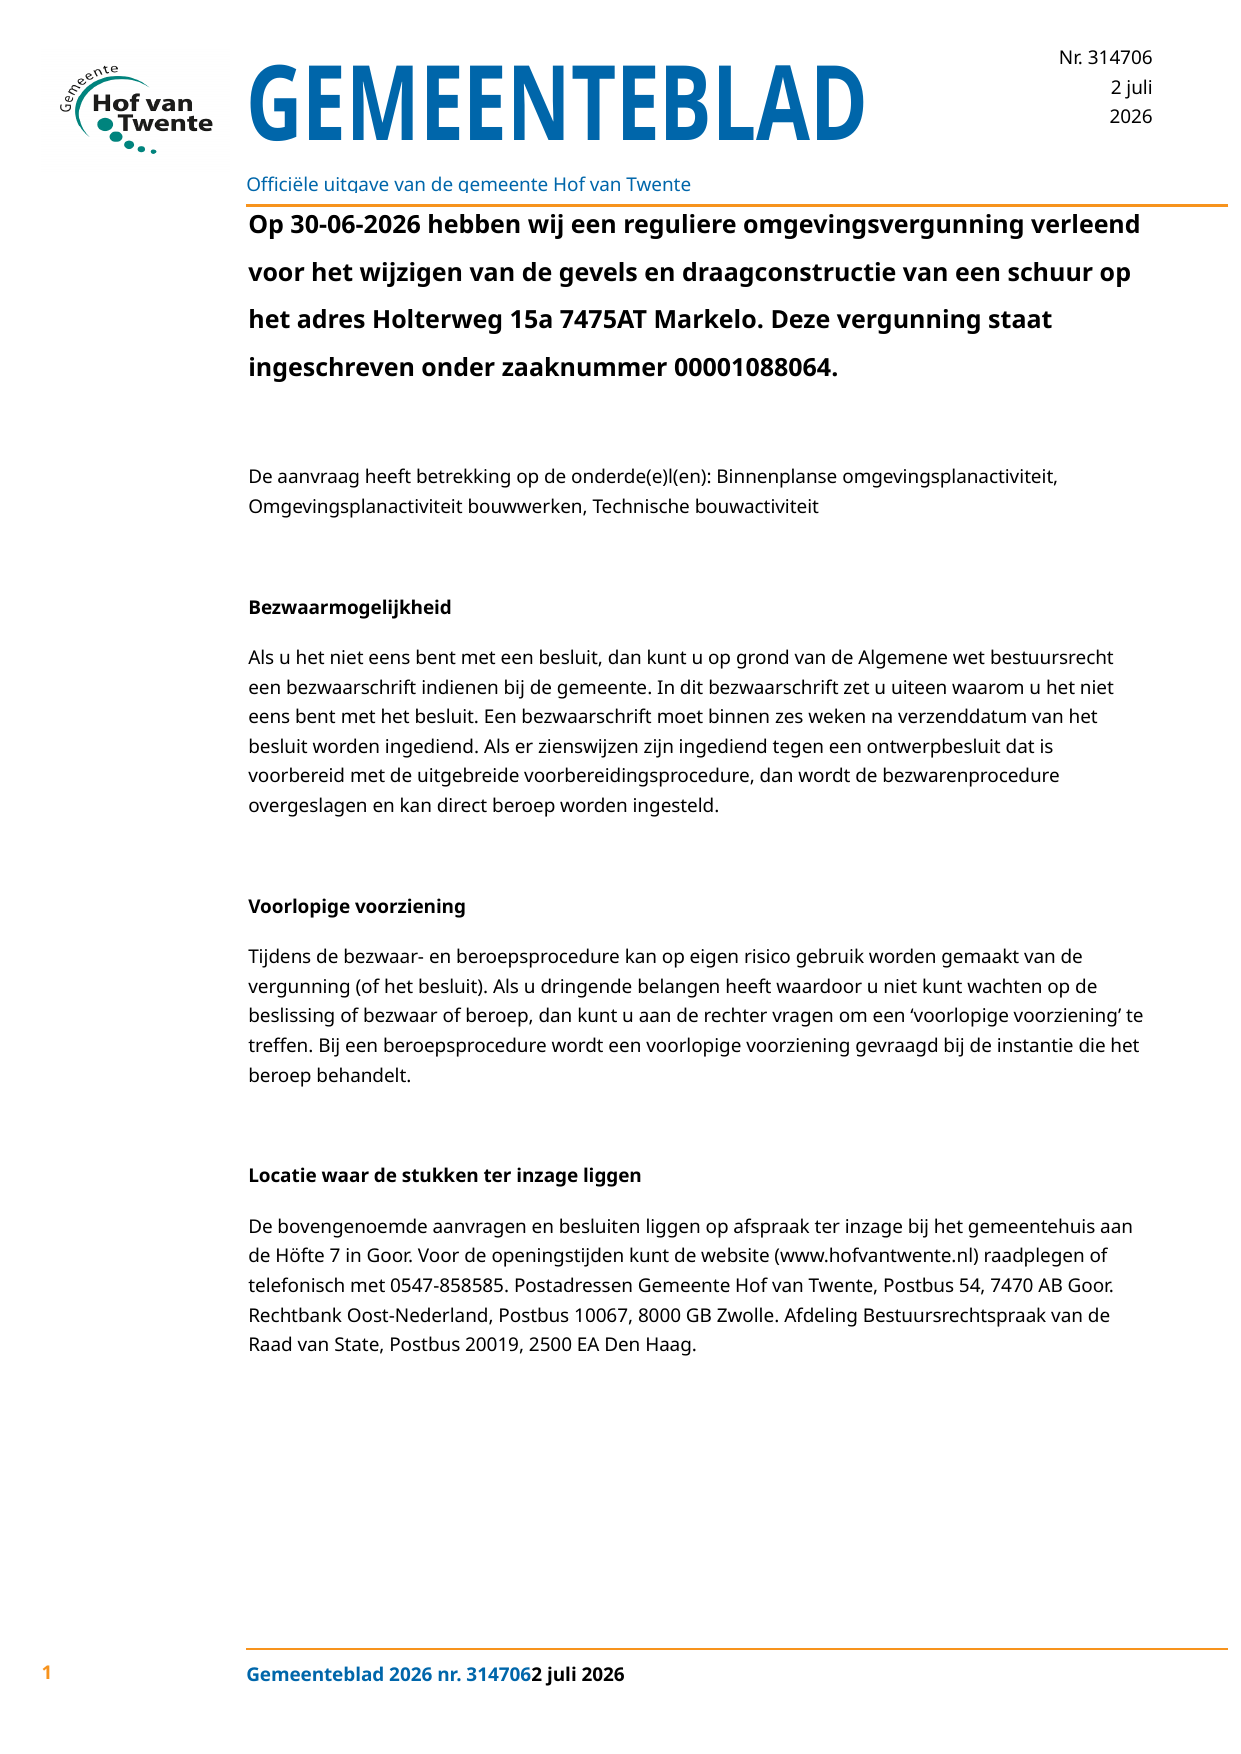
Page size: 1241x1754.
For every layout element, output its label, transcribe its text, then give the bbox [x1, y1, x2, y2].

text De bovengenoemde aanvragen en besluiten liggen op afspraak ter inzage bij het gemeentehuis aan de Höfte 7 in Goor. Voor de openingstijden kunt de website (www.hofvantwente.nl) raadplegen of telefonisch met 0547-858585. Postadressen Gemeente Hof van Twente, Postbus 54, 7470 AB Goor. Rechtbank Oost-Nederland, Postbus 10067, 8000 GB Zwolle. Afdeling Bestuursrechtspraak van de Raad van State, Postbus 20019, 2500 EA Den Haag. [248, 1213, 1152, 1357]
text Bezwaarmogelijkheid [248, 594, 1152, 620]
picture [41, 47, 231, 172]
text Voorlopige voorziening [248, 893, 1152, 919]
text De aanvraag heeft betrekking op de onderde(e)l(en): Binnenplanse omgevingsplanactiviteit, Omgevingsplanactiviteit bouwwerken, Technische bouwactiviteit [248, 463, 1152, 519]
text Tijdens de bezwaar- en beroepsprocedure kan op eigen risico gebruik worden gemaakt van de vergunning (of het besluit). Als u dringende belangen heeft waardoor u niet kunt wachten op de beslissing of bezwaar of beroep, dan kunt u aan de rechter vragen om een ‘voorlopige voorziening’ te treffen. Bij een beroepsprocedure wordt een voorlopige voorziening gevraagd bij de instantie die het beroep behandelt. [248, 943, 1152, 1088]
text Locatie waar de stukken ter inzage liggen [248, 1163, 1152, 1188]
text Als u het niet eens bent met een besluit, dan kunt u op grond van de Algemene wet bestuursrecht een bezwaarschrift indienen bij de gemeente. In dit bezwaarschrift zet u uiteen waarom u het niet eens bent met het besluit. Een bezwaarschrift moet binnen zes weken na verzenddatum van het besluit worden ingediend. Als er zienswijzen zijn ingediend tegen een ontwerpbesluit dat is voorbereid met de uitgebreide voorbereidingsprocedure, dan wordt de bezwarenprocedure overgeslagen en kan direct beroep worden ingesteld. [248, 644, 1152, 818]
text Op 30-06-2026 hebben wij een reguliere omgevingsvergunning verleend voor het wijzigen van de gevels en draagconstructie van een schuur op het adres Holterweg 15a 7475AT Markelo. Deze vergunning staat ingeschreven onder zaaknummer 00001088064. [248, 207, 1152, 384]
